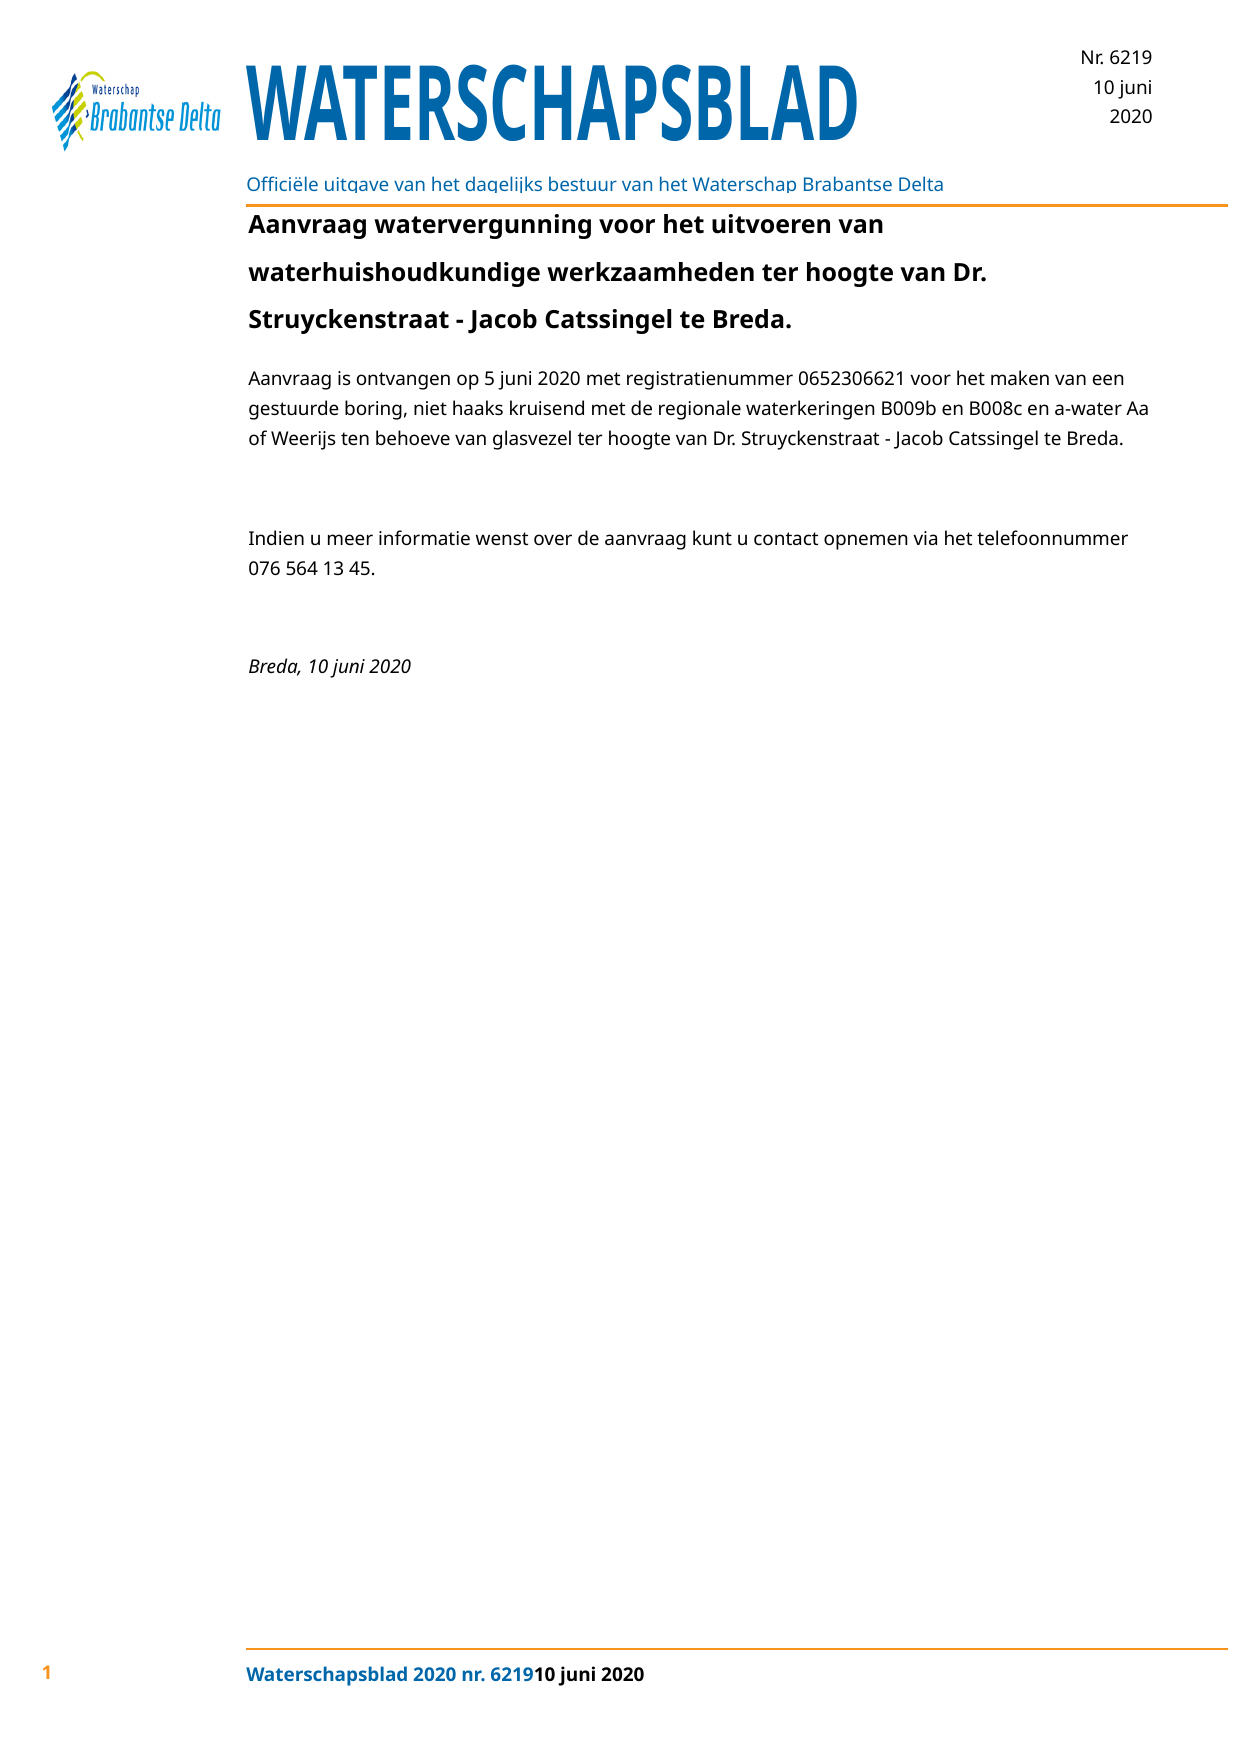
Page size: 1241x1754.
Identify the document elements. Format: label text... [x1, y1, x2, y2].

text Aanvraag watervergunning voor het uitvoeren van waterhuishoudkundige werkzaamheden ter hoogte van Dr. Struyckenstraat - Jacob Catssingel te Breda. [248, 207, 1152, 336]
text Indien u meer informatie wenst over de aanvraag kunt u contact opnemen via het telefoonnummer 076 564 13 45. [248, 526, 1152, 581]
text Aanvraag is ontvangen op 5 juni 2020 met registratienummer 0652306621 voor het maken van een gestuurde boring, niet haaks kruisend met de regionale waterkeringen B009b en B008c en a-water Aa of Weerijs ten behoeve van glasvezel ter hoogte van Dr. Struyckenstraat - Jacob Catssingel te Breda. [248, 366, 1152, 450]
text Breda, 10 juni 2020 [248, 653, 1152, 679]
picture [41, 47, 231, 172]
